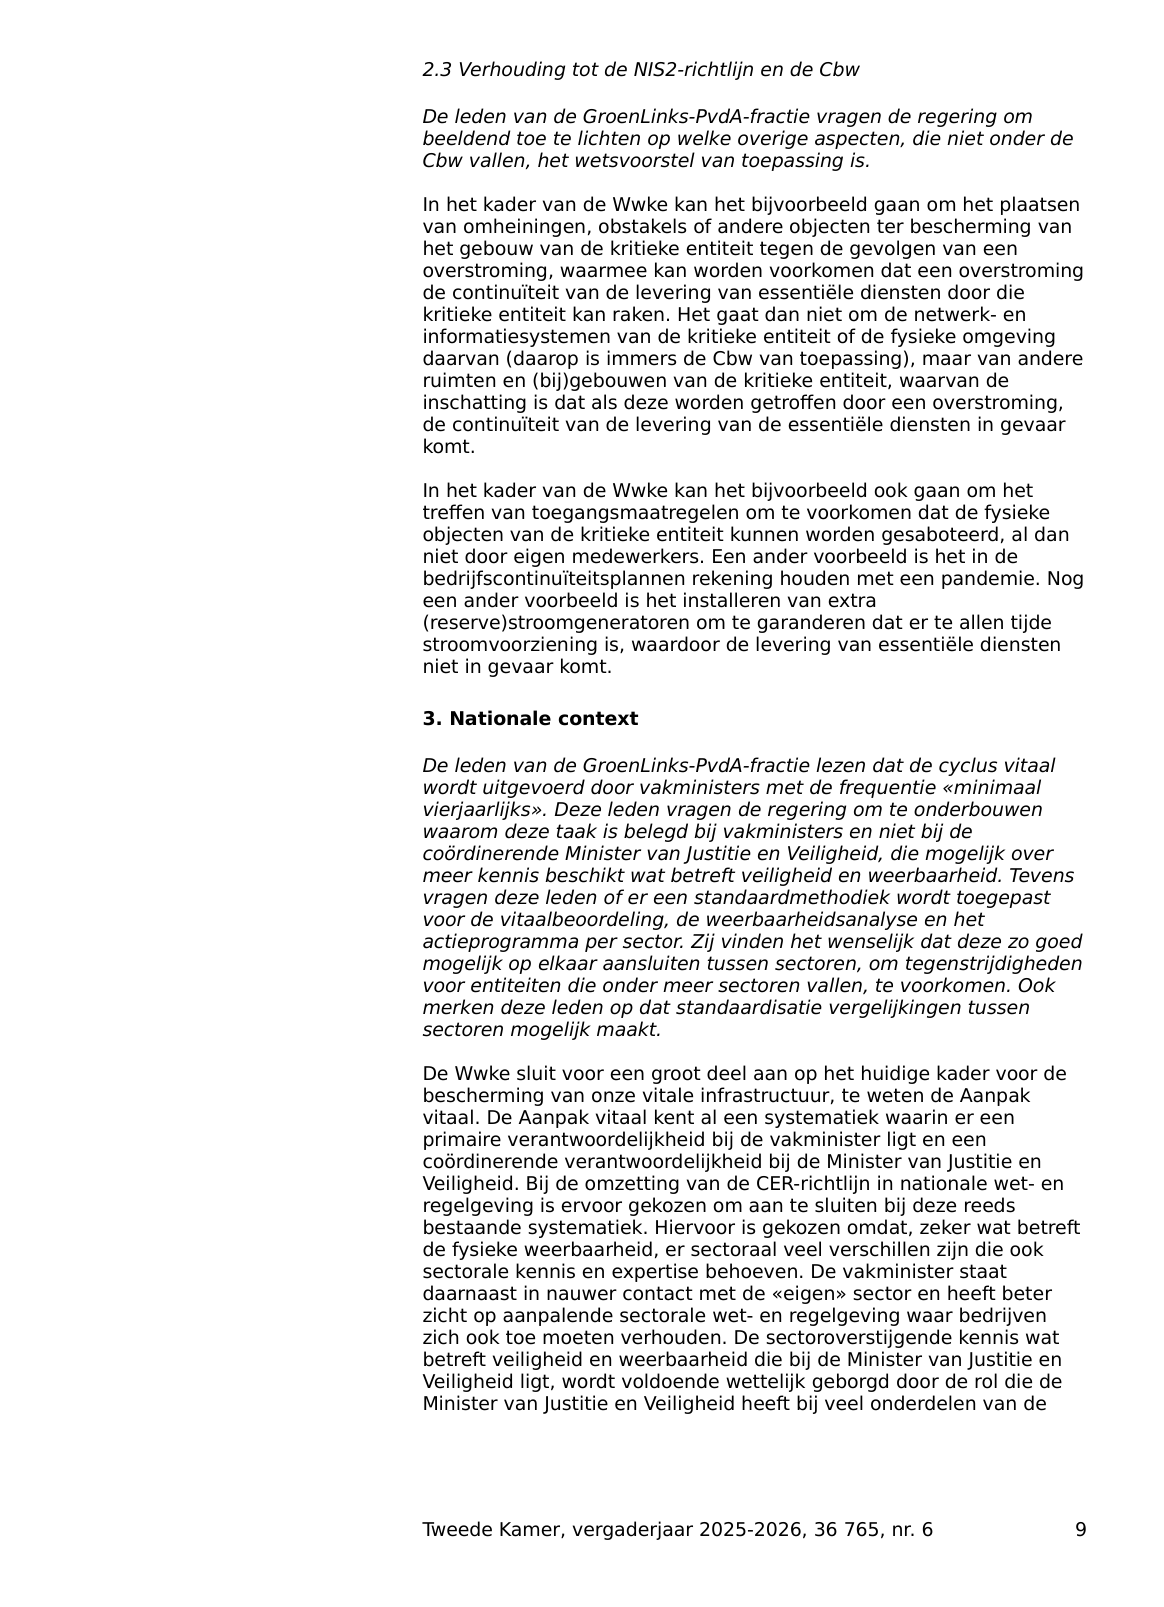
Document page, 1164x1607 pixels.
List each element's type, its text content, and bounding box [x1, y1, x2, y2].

text De leden van de GroenLinks-PvdA-fractie vragen de regering om beeldend toe te lichten op welke overige aspecten, die niet onder de Cbw vallen, het wetsvoorstel van toepassing is. [422, 106, 1087, 172]
text De leden van de GroenLinks-PvdA-fractie lezen dat de cyclus vitaal wordt uitgevoerd door vakministers met de frequentie «minimaal vierjaarlijks». Deze leden vragen de regering om te onderbouwen waarom deze taak is belegd bij vakministers en niet bij de coördinerende Minister van Justitie en Veiligheid, die mogelijk over meer kennis beschikt wat betreft veiligheid en weerbaarheid. Tevens vragen deze leden of er een standaardmethodiek wordt toegepast voor de vitaalbeoordeling, de weerbaarheidsanalyse en het actieprogramma per sector. Zij vinden het wenselijk dat deze zo goed mogelijk op elkaar aansluiten tussen sectoren, om tegenstrijdigheden voor entiteiten die onder meer sectoren vallen, te voorkomen. Ook merken deze leden op dat standaardisatie vergelijkingen tussen sectoren mogelijk maakt. [422, 755, 1087, 1041]
subtitle 3. Nationale context [422, 708, 1087, 730]
text In het kader van de Wwke kan het bijvoorbeeld gaan om het plaatsen van omheiningen, obstakels of andere objecten ter bescherming van het gebouw van de kritieke entiteit tegen de gevolgen van een overstroming, waarmee kan worden voorkomen dat een overstroming de continuïteit van de levering van essentiële diensten door die kritieke entiteit kan raken. Het gaat dan niet om de netwerk- en informatiesystemen van de kritieke entiteit of de fysieke omgeving daarvan (daarop is immers de Cbw van toepassing), maar van andere ruimten en (bij)gebouwen van de kritieke entiteit, waarvan de inschatting is dat als deze worden getroffen door een overstroming, de continuïteit van de levering van de essentiële diensten in gevaar komt. [422, 194, 1087, 458]
text In het kader van de Wwke kan het bijvoorbeeld ook gaan om het treffen van toegangsmaatregelen om te voorkomen dat de fysieke objecten van de kritieke entiteit kunnen worden gesaboteerd, al dan niet door eigen medewerkers. Een ander voorbeeld is het in de bedrijfscontinuïteitsplannen rekening houden met een pandemie. Nog een ander voorbeeld is het installeren van extra (reserve)stroomgeneratoren om te garanderen dat er te allen tijde stroomvoorziening is, waardoor de levering van essentiële diensten niet in gevaar komt. [422, 480, 1087, 678]
subtitle 2.3 Verhouding tot de NIS2-richtlijn en de Cbw [422, 59, 1087, 81]
text De Wwke sluit voor een groot deel aan op het huidige kader voor de bescherming van onze vitale infrastructuur, te weten de Aanpak vitaal. De Aanpak vitaal kent al een systematiek waarin er een primaire verantwoordelijkheid bij de vakminister ligt en een coördinerende verantwoordelijkheid bij de Minister van Justitie en Veiligheid. Bij de omzetting van de CER-richtlijn in nationale wet- en regelgeving is ervoor gekozen om aan te sluiten bij deze reeds bestaande systematiek. Hiervoor is gekozen omdat, zeker wat betreft de fysieke weerbaarheid, er sectoraal veel verschillen zijn die ook sectorale kennis en expertise behoeven. De vakminister staat daarnaast in nauwer contact met de «eigen» sector en heeft beter zicht op aanpalende sectorale wet- en regelgeving waar bedrijven zich ook toe moeten verhouden. De sectoroverstijgende kennis wat betreft veiligheid en weerbaarheid die bij de Minister van Justitie en Veiligheid ligt, wordt voldoende wettelijk geborgd door de rol die de Minister van Justitie en Veiligheid heeft bij veel onderdelen van de [422, 1063, 1087, 1414]
